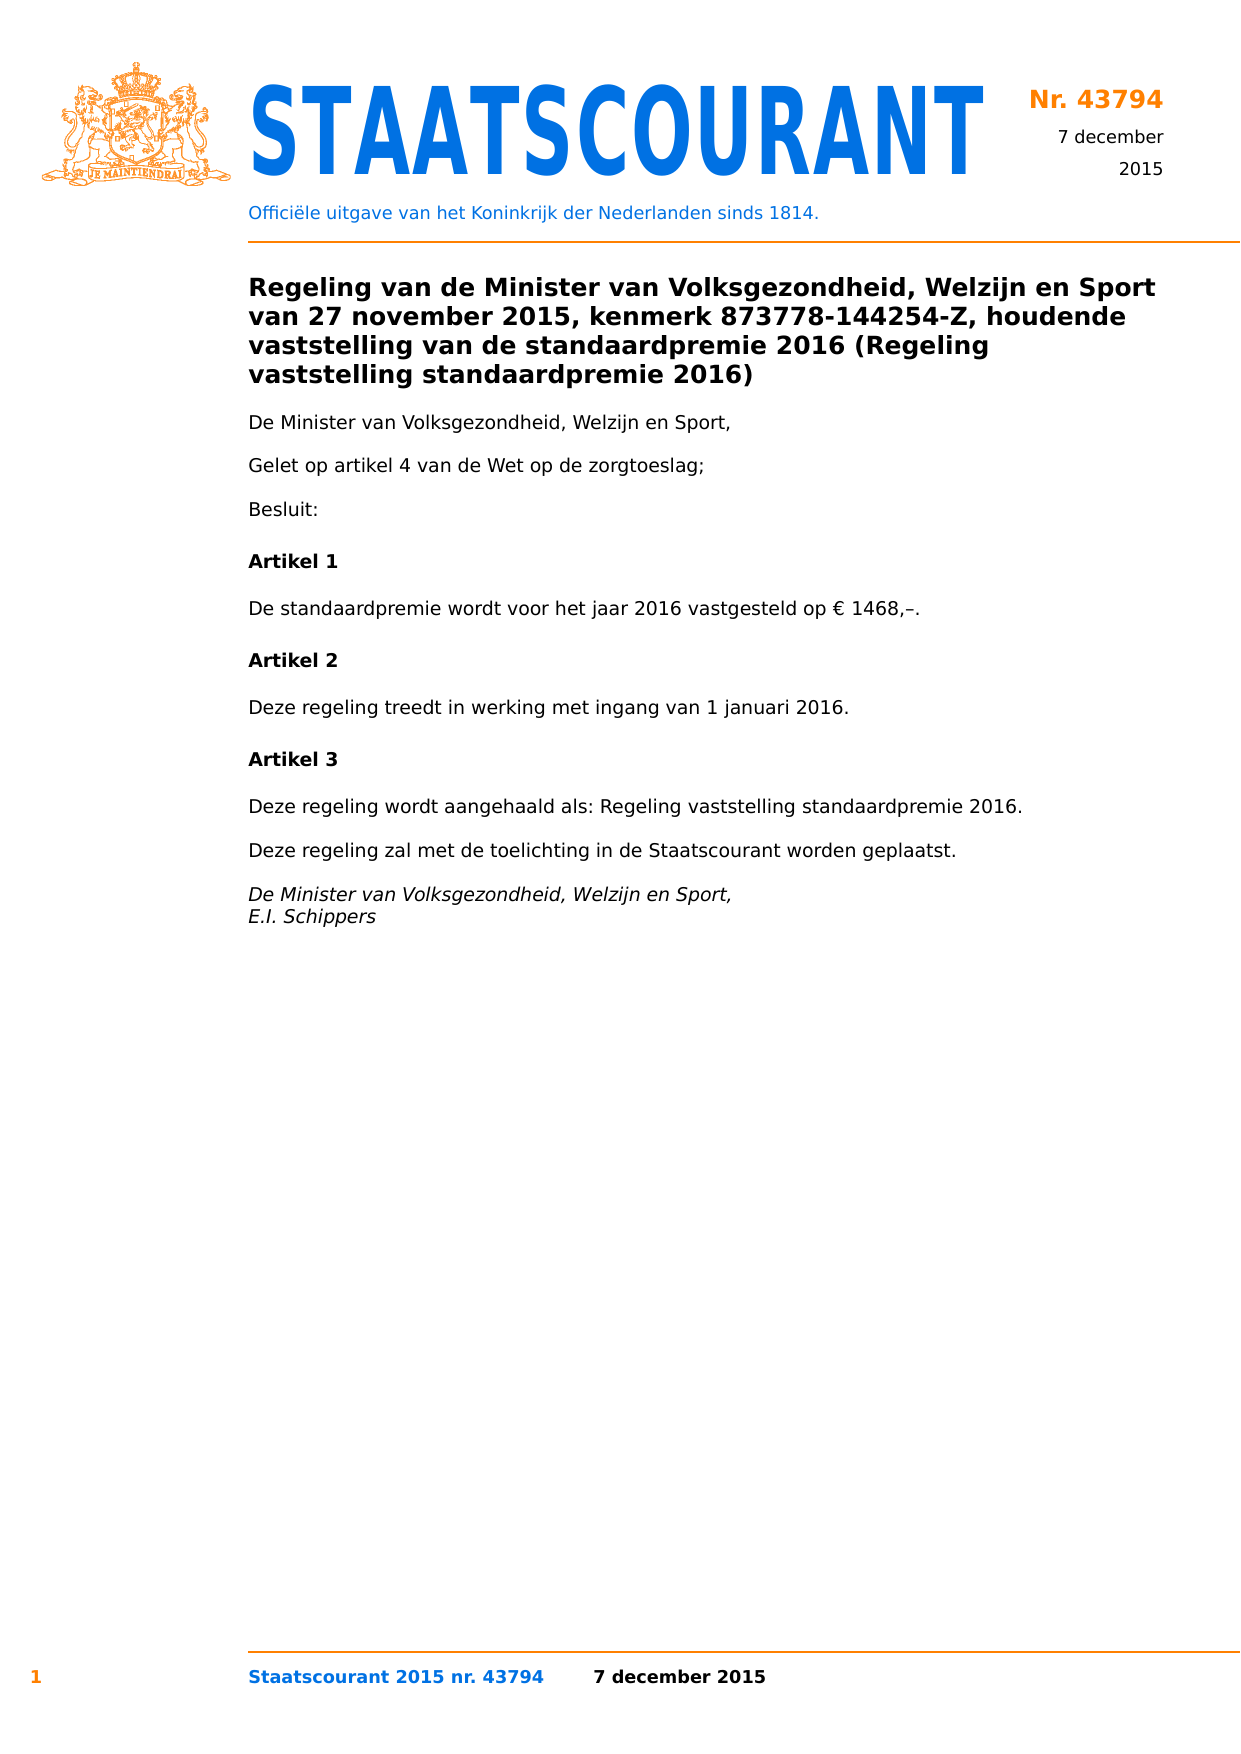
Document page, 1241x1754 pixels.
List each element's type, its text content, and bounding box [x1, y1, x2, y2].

subtitle Artikel 3 [248, 749, 1163, 771]
text Deze regeling zal met de toelichting in de Staatscourant worden geplaatst. [248, 840, 1163, 862]
table_header STAATSCOURANT [248, 62, 998, 203]
text Gelet op artikel 4 van de Wet op de zorgtoeslag; [248, 455, 1163, 477]
text De Minister van Volksgezondheid, Welzijn en Sport, [248, 412, 1163, 433]
subtitle Artikel 1 [248, 551, 1163, 573]
text Deze regeling wordt aangehaald als: Regeling vaststelling standaardpremie 2016. [248, 796, 1163, 818]
text De Minister van Volksgezondheid, Welzijn en Sport, E.I. Schippers [248, 884, 1163, 928]
table_cell 7 december [998, 121, 1240, 153]
text Deze regeling treedt in werking met ingang van 1 januari 2016. [248, 697, 1163, 719]
table_header Nr. 43794 [998, 62, 1240, 121]
text De standaardpremie wordt voor het jaar 2016 vastgesteld op € 1468,–. [248, 598, 1163, 620]
picture [41, 62, 231, 186]
subtitle Regeling van de Minister van Volksgezondheid, Welzijn en Sport van 27 november 2015, kenmerk 873778-144254-Z, houdende vaststelling van de standaardpremie 2016 (Regeling vaststelling standaardpremie 2016) [248, 273, 1163, 390]
subtitle Artikel 2 [248, 650, 1163, 672]
table_cell 2015 [998, 153, 1240, 203]
table_header [25, 62, 248, 241]
text Besluit: [248, 499, 1163, 521]
table_cell Officiële uitgave van het Koninkrijk der Nederlanden sinds 1814. [248, 203, 1240, 241]
